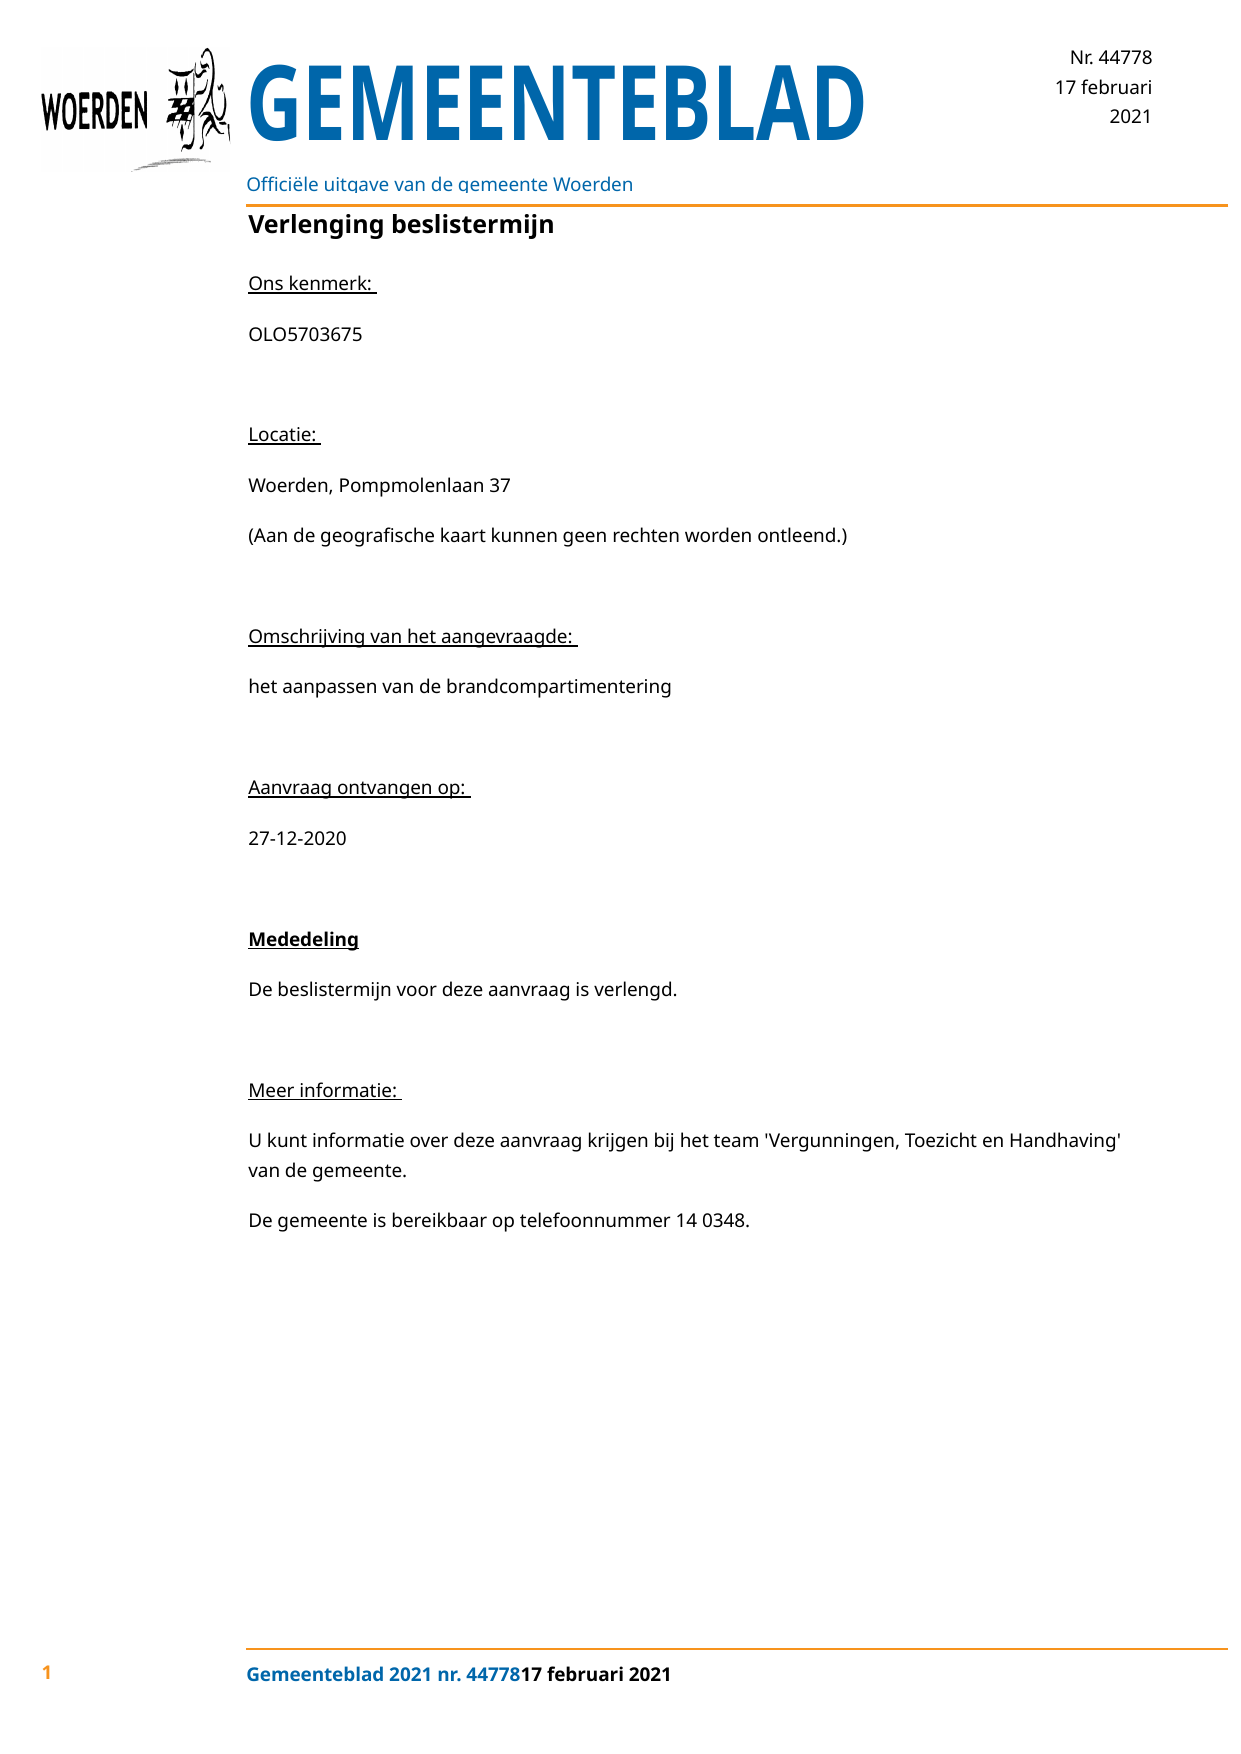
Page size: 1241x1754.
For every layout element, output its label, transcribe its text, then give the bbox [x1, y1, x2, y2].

text Woerden, Pompmolenlaan 37 [248, 472, 1152, 498]
text Aanvraag ontvangen op: [248, 774, 1152, 800]
text (Aan de geografische kaart kunnen geen rechten worden ontleend.) [248, 522, 1152, 548]
text 27-12-2020 [248, 825, 1152, 851]
text U kunt informatie over deze aanvraag krijgen bij het team 'Vergunningen, Toezicht en Handhaving' van de gemeente. [248, 1127, 1152, 1183]
text Mededeling [248, 926, 1152, 951]
text Omschrijving van het aangevraagde: [248, 623, 1152, 649]
text OLO5703675 [248, 321, 1152, 346]
text De gemeente is bereikbaar op telefoonnummer 14 0348. [248, 1207, 1152, 1233]
picture [41, 47, 231, 172]
text het aanpassen van de brandcompartimentering [248, 674, 1152, 699]
text Meer informatie: [248, 1077, 1152, 1103]
text De beslistermijn voor deze aanvraag is verlengd. [248, 976, 1152, 1002]
text Verlenging beslistermijn [248, 207, 1152, 241]
text Locatie: [248, 422, 1152, 447]
text Ons kenmerk: [248, 270, 1152, 296]
